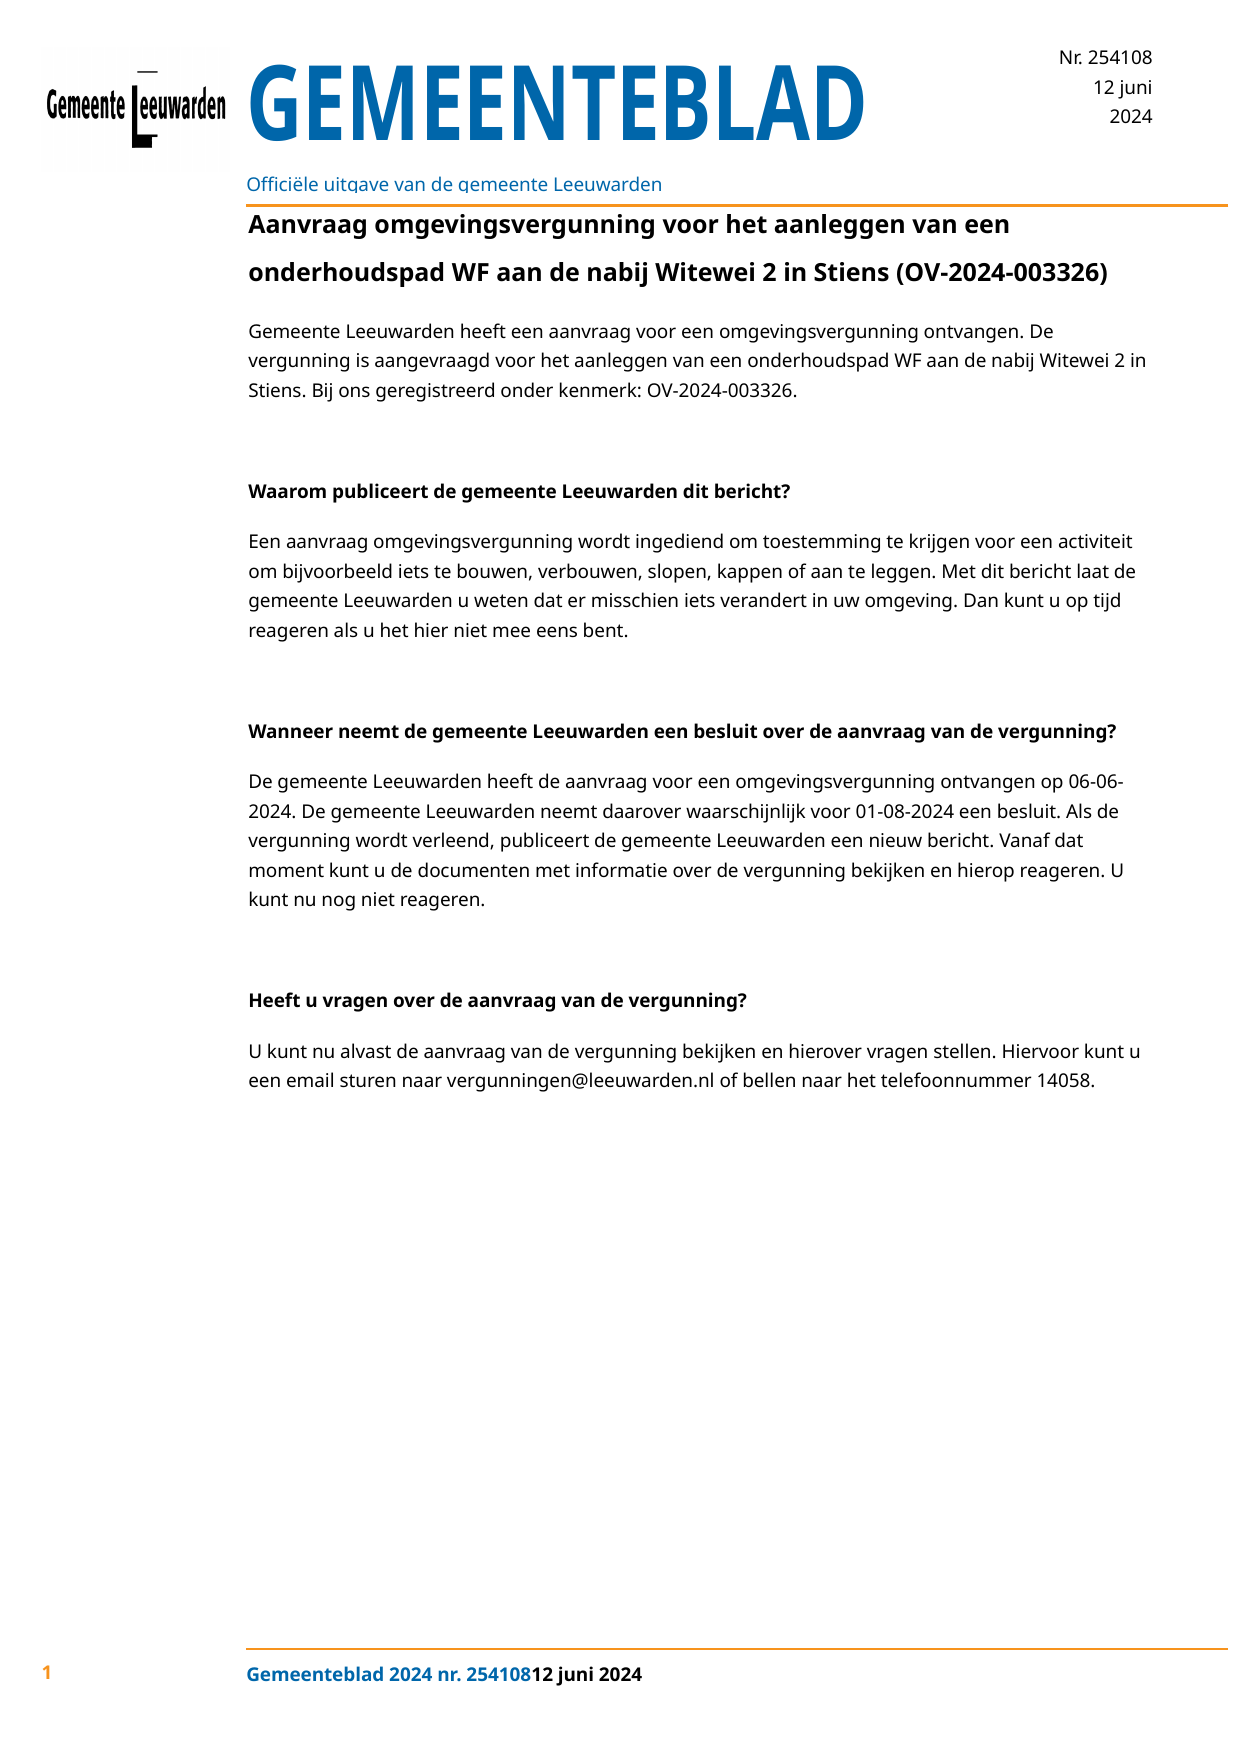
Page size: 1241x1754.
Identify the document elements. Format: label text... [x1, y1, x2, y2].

text Wanneer neemt de gemeente Leeuwarden een besluit over de aanvraag van de vergunning? [248, 718, 1152, 744]
picture [41, 47, 231, 172]
text Heeft u vragen over de aanvraag van de vergunning? [248, 987, 1152, 1013]
text Waarom publiceert de gemeente Leeuwarden dit bericht? [248, 478, 1152, 504]
text De gemeente Leeuwarden heeft de aanvraag voor een omgevingsvergunning ontvangen op 06-06-2024. De gemeente Leeuwarden neemt daarover waarschijnlijk voor 01-08-2024 een besluit. Als de vergunning wordt verleend, publiceert de gemeente Leeuwarden een nieuw bericht. Vanaf dat moment kunt u de documenten met informatie over de vergunning bekijken en hierop reageren. U kunt nu nog niet reageren. [248, 768, 1152, 912]
text U kunt nu alvast de aanvraag van de vergunning bekijken en hierover vragen stellen. Hiervoor kunt u een email sturen naar vergunningen@leeuwarden.nl of bellen naar het telefoonnummer 14058. [248, 1038, 1152, 1093]
text Aanvraag omgevingsvergunning voor het aanleggen van een onderhoudspad WF aan de nabij Witewei 2 in Stiens (OV-2024-003326) [248, 207, 1152, 288]
text Een aanvraag omgevingsvergunning wordt ingediend om toestemming te krijgen voor een activiteit om bijvoorbeeld iets te bouwen, verbouwen, slopen, kappen of aan te leggen. Met dit bericht laat de gemeente Leeuwarden u weten dat er misschien iets verandert in uw omgeving. Dan kunt u op tijd reageren als u het hier niet mee eens bent. [248, 528, 1152, 643]
text Gemeente Leeuwarden heeft een aanvraag voor een omgevingsvergunning ontvangen. De vergunning is aangevraagd voor het aanleggen van een onderhoudspad WF aan de nabij Witewei 2 in Stiens. Bij ons geregistreerd onder kenmerk: OV-2024-003326. [248, 318, 1152, 403]
